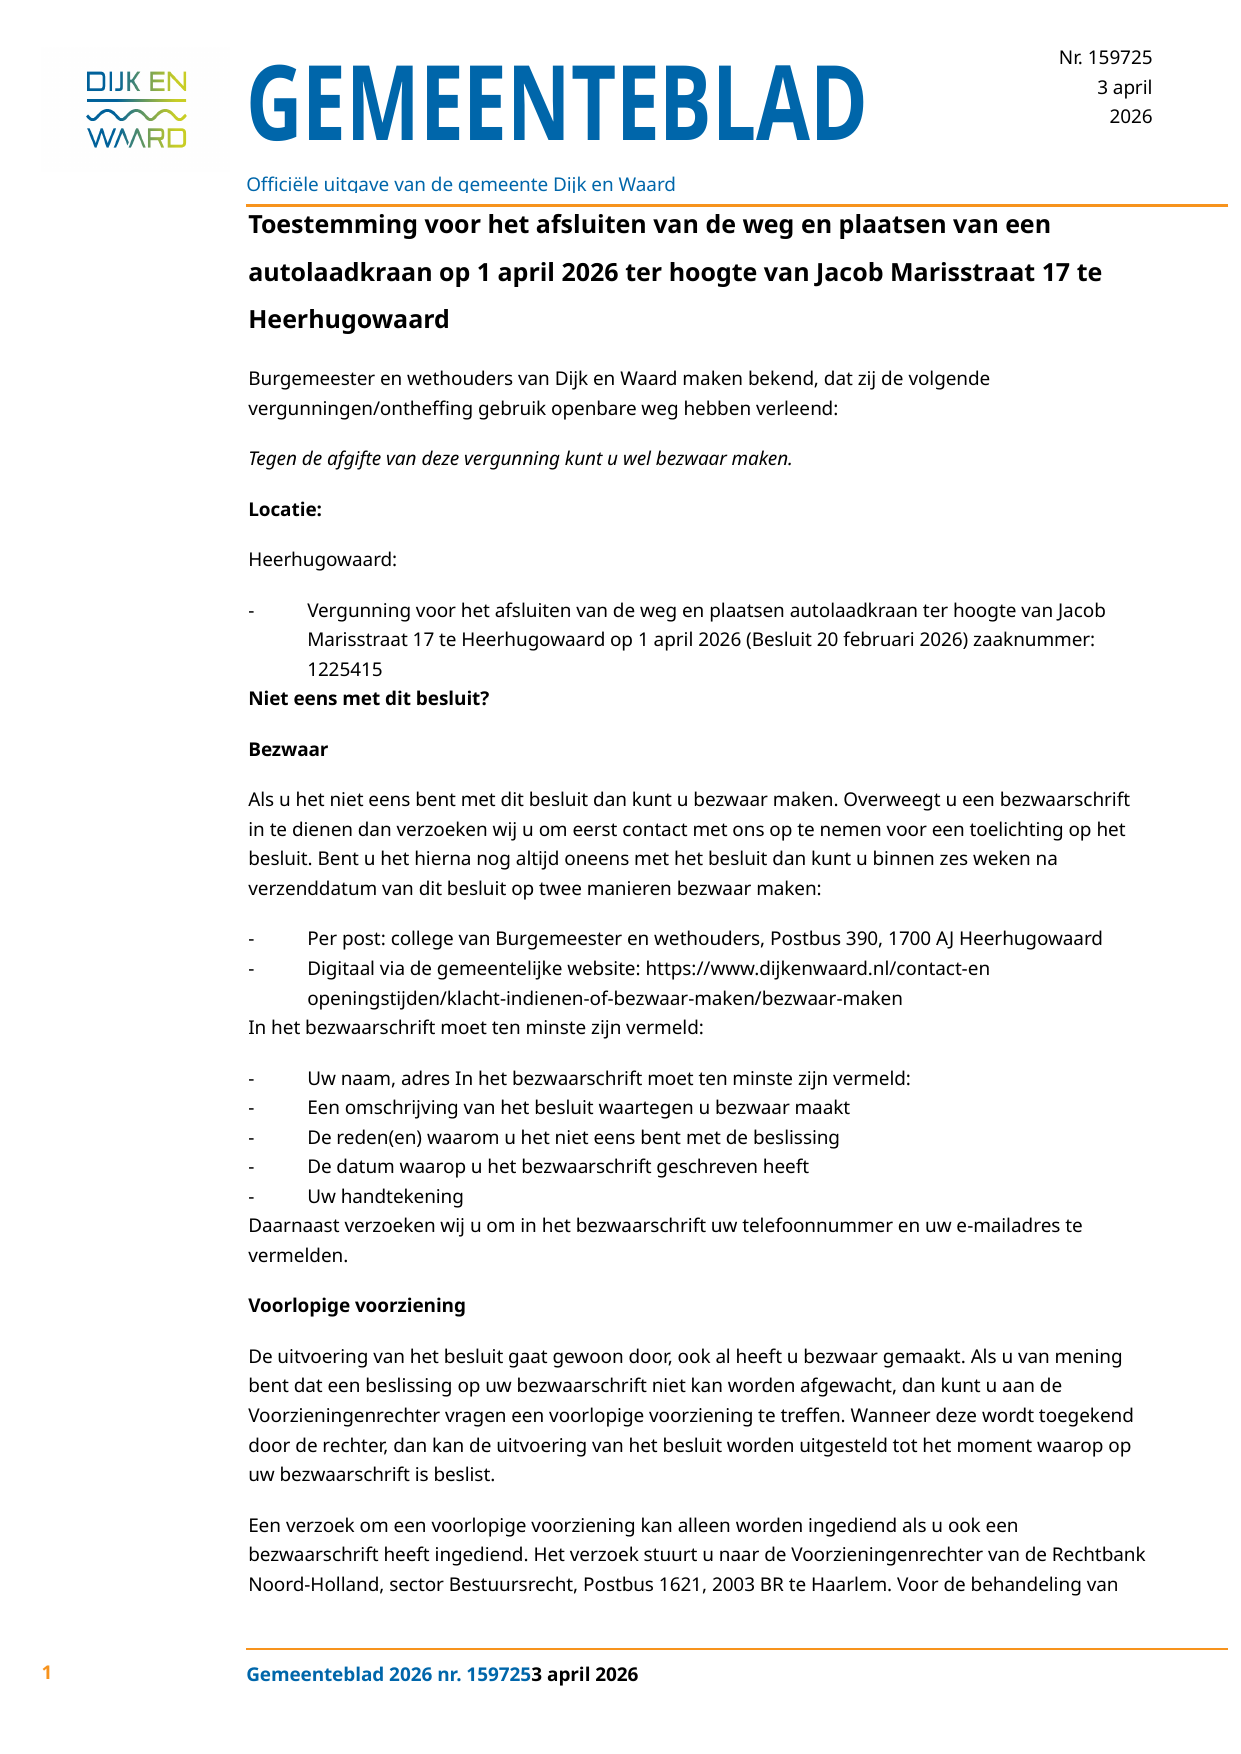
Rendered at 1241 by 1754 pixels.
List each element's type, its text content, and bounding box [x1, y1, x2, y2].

text Heerhugowaard: [248, 546, 1152, 572]
text In het bezwaarschrift moet ten minste zijn vermeld: [248, 1014, 1152, 1040]
text Daarnaast verzoeken wij u om in het bezwaarschrift uw telefoonnummer en uw e-mailadres te vermelden. [248, 1213, 1152, 1268]
text De uitvoering van het besluit gaat gewoon door, ook al heeft u bezwaar gemaakt. Als u van mening bent dat een beslissing op uw bezwaarschrift niet kan worden afgewacht, dan kunt u aan de Voorzieningenrechter vragen een voorlopige voorziening te treffen. Wanneer deze wordt toegekend door de rechter, dan kan de uitvoering van het besluit worden uitgesteld tot het moment waarop op uw bezwaarschrift is beslist. [248, 1343, 1152, 1487]
text Bezwaar [248, 736, 1152, 762]
text Tegen de afgifte van deze vergunning kunt u wel bezwaar maken. [248, 446, 1152, 471]
picture [41, 47, 231, 172]
text Als u het niet eens bent met dit besluit dan kunt u bezwaar maken. Overweegt u een bezwaarschrift in te dienen dan verzoeken wij u om eerst contact met ons op te nemen voor een toelichting op het besluit. Bent u het hierna nog altijd oneens met het besluit dan kunt u binnen zes weken na verzenddatum van dit besluit op twee manieren bezwaar maken: [248, 786, 1152, 901]
list Vergunning voor het afsluiten van de weg en plaatsen autolaadkraan ter hoogte van Jacob Marisstraat 17 te Heerhugowaard op 1 april 2026 (Besluit 20 februari 2026) zaaknummer: 1225415 [248, 597, 1152, 682]
list Uw naam, adres In het bezwaarschrift moet ten minste zijn vermeld: [248, 1065, 1152, 1090]
list Per post: college van Burgemeester en wethouders, Postbus 390, 1700 AJ Heerhugowaard [248, 926, 1152, 951]
text Locatie: [248, 496, 1152, 522]
list De reden(en) waarom u het niet eens bent met de beslissing [248, 1124, 1152, 1149]
text Niet eens met dit besluit? [248, 686, 1152, 711]
list openingstijden/klacht-indienen-of-bezwaar-maken/bezwaar-maken [248, 985, 1152, 1010]
text Een verzoek om een voorlopige voorziening kan alleen worden ingediend als u ook een bezwaarschrift heeft ingediend. Het verzoek stuurt u naar de Voorzieningenrechter van de Rechtbank Noord-Holland, sector Bestuursrecht, Postbus 1621, 2003 BR te Haarlem. Voor de behandeling van [248, 1512, 1152, 1597]
list Digitaal via de gemeentelijke website: https://www.dijkenwaard.nl/contact-en [248, 955, 1152, 981]
list Uw handtekening [248, 1183, 1152, 1209]
text Burgemeester en wethouders van Dijk en Waard maken bekend, dat zij de volgende vergunningen/ontheffing gebruik openbare weg hebben verleend: [248, 366, 1152, 421]
list De datum waarop u het bezwaarschrift geschreven heeft [248, 1153, 1152, 1179]
text Voorlopige voorziening [248, 1293, 1152, 1318]
list Een omschrijving van het besluit waartegen u bezwaar maakt [248, 1094, 1152, 1120]
text Toestemming voor het afsluiten van de weg en plaatsen van een autolaadkraan op 1 april 2026 ter hoogte van Jacob Marisstraat 17 te Heerhugowaard [248, 207, 1152, 336]
